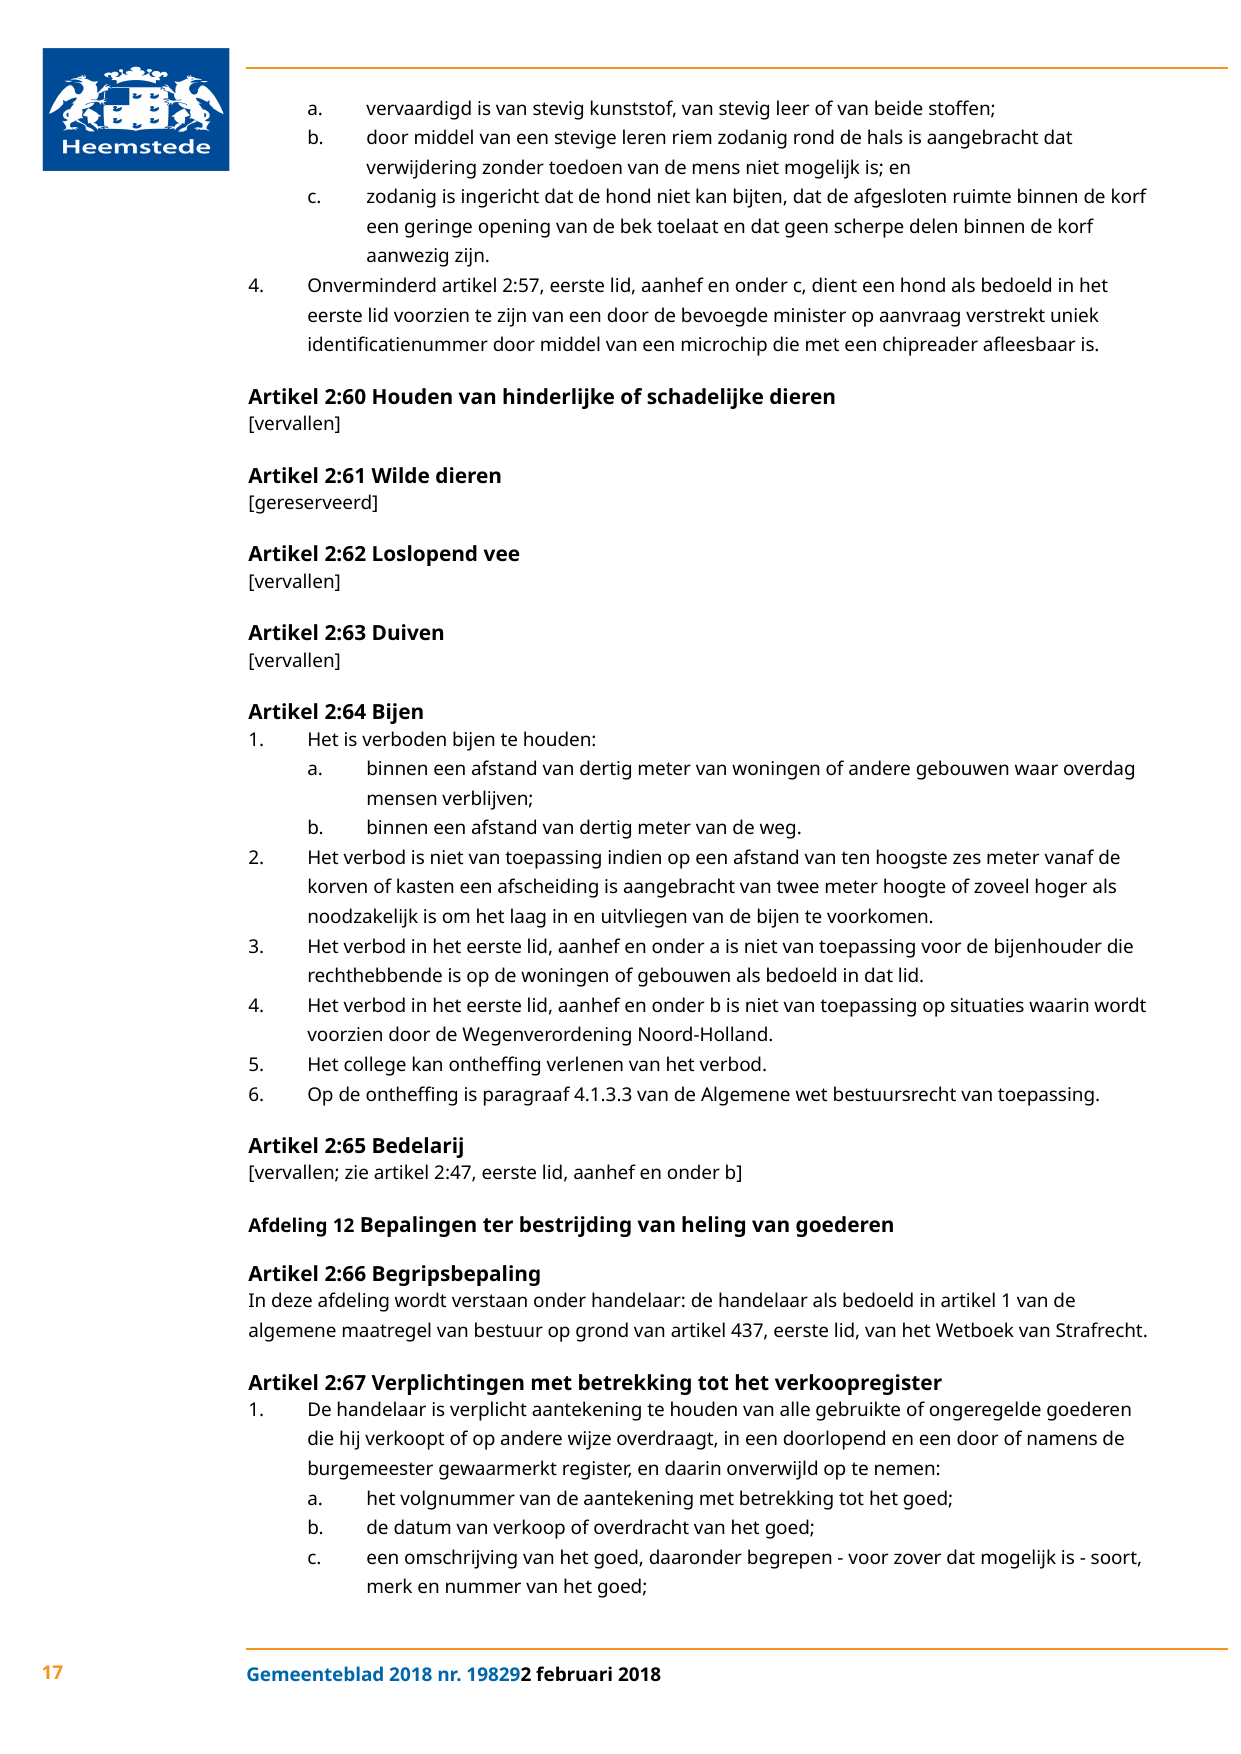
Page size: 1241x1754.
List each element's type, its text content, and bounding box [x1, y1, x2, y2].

text Afdeling 12 Bepalingen ter bestrijding van heling van goederen [248, 1210, 1152, 1238]
text Artikel 2:66 Begripsbepaling [248, 1259, 1152, 1288]
text Artikel 2:64 Bijen [248, 697, 1152, 726]
text [gereserveerd] [248, 489, 1152, 515]
list Het is verboden bijen te houden: [248, 726, 1152, 751]
text [vervallen; zie artikel 2:47, eerste lid, aanhef en onder b] [248, 1159, 1152, 1185]
text [vervallen] [248, 647, 1152, 673]
list Het college kan ontheffing verlenen van het verbod. [248, 1051, 1152, 1077]
text [vervallen] [248, 410, 1152, 436]
list binnen een afstand van dertig meter van de weg. [307, 814, 1152, 840]
list Het verbod in het eerste lid, aanhef en onder a is niet van toepassing voor de bijenhouder die rechthebbende is op de woningen of gebouwen als bedoeld in dat lid. [248, 933, 1152, 988]
list de datum van verkoop of overdracht van het goed; [307, 1514, 1152, 1540]
text Artikel 2:65 Bedelarij [248, 1131, 1152, 1159]
text Artikel 2:63 Duiven [248, 618, 1152, 647]
list binnen een afstand van dertig meter van woningen of andere gebouwen waar overdag mensen verblijven; [307, 755, 1152, 811]
text Artikel 2:61 Wilde dieren [248, 461, 1152, 489]
list vervaardigd is van stevig kunststof, van stevig leer of van beide stoffen; [307, 95, 1152, 121]
list zodanig is ingericht dat de hond niet kan bijten, dat de afgesloten ruimte binnen de korf een geringe opening van de bek toelaat en dat geen scherpe delen binnen de korf aanwezig zijn. [307, 183, 1152, 268]
list Het verbod is niet van toepassing indien op een afstand van ten hoogste zes meter vanaf de korven of kasten een afscheiding is aangebracht van twee meter hoogte of zoveel hoger als noodzakelijk is om het laag in en uitvliegen van de bijen te voorkomen. [248, 844, 1152, 929]
list Het verbod in het eerste lid, aanhef en onder b is niet van toepassing op situaties waarin wordt voorzien door de Wegenverordening Noord-Holland. [248, 992, 1152, 1047]
text Artikel 2:60 Houden van hinderlijke of schadelijke dieren [248, 382, 1152, 410]
list Op de ontheffing is paragraaf 4.1.3.3 van de Algemene wet bestuursrecht van toepassing. [248, 1081, 1152, 1106]
list het volgnummer van de aantekening met betrekking tot het goed; [307, 1485, 1152, 1511]
list De handelaar is verplicht aantekening te houden van alle gebruikte of ongeregelde goederen die hij verkoopt of op andere wijze overdraagt, in een doorlopend en een door of namens de burgemeester gewaarmerkt register, en daarin onverwijld op te nemen: [248, 1396, 1152, 1481]
picture [41, 47, 231, 172]
text [vervallen] [248, 568, 1152, 594]
text Artikel 2:67 Verplichtingen met betrekking tot het verkoopregister [248, 1368, 1152, 1396]
list door middel van een stevige leren riem zodanig rond de hals is aangebracht dat verwijdering zonder toedoen van de mens niet mogelijk is; en [307, 124, 1152, 180]
list een omschrijving van het goed, daaronder begrepen - voor zover dat mogelijk is - soort, merk en nummer van het goed; [307, 1544, 1152, 1599]
text Artikel 2:62 Loslopend vee [248, 539, 1152, 568]
text In deze afdeling wordt verstaan onder handelaar: de handelaar als bedoeld in artikel 1 van de algemene maatregel van bestuur op grond van artikel 437, eerste lid, van het Wetboek van Strafrecht. [248, 1288, 1152, 1343]
list Onverminderd artikel 2:57, eerste lid, aanhef en onder c, dient een hond als bedoeld in het eerste lid voorzien te zijn van een door de bevoegde minister op aanvraag verstrekt uniek identificatienummer door middel van een microchip die met een chipreader afleesbaar is. [248, 272, 1152, 357]
